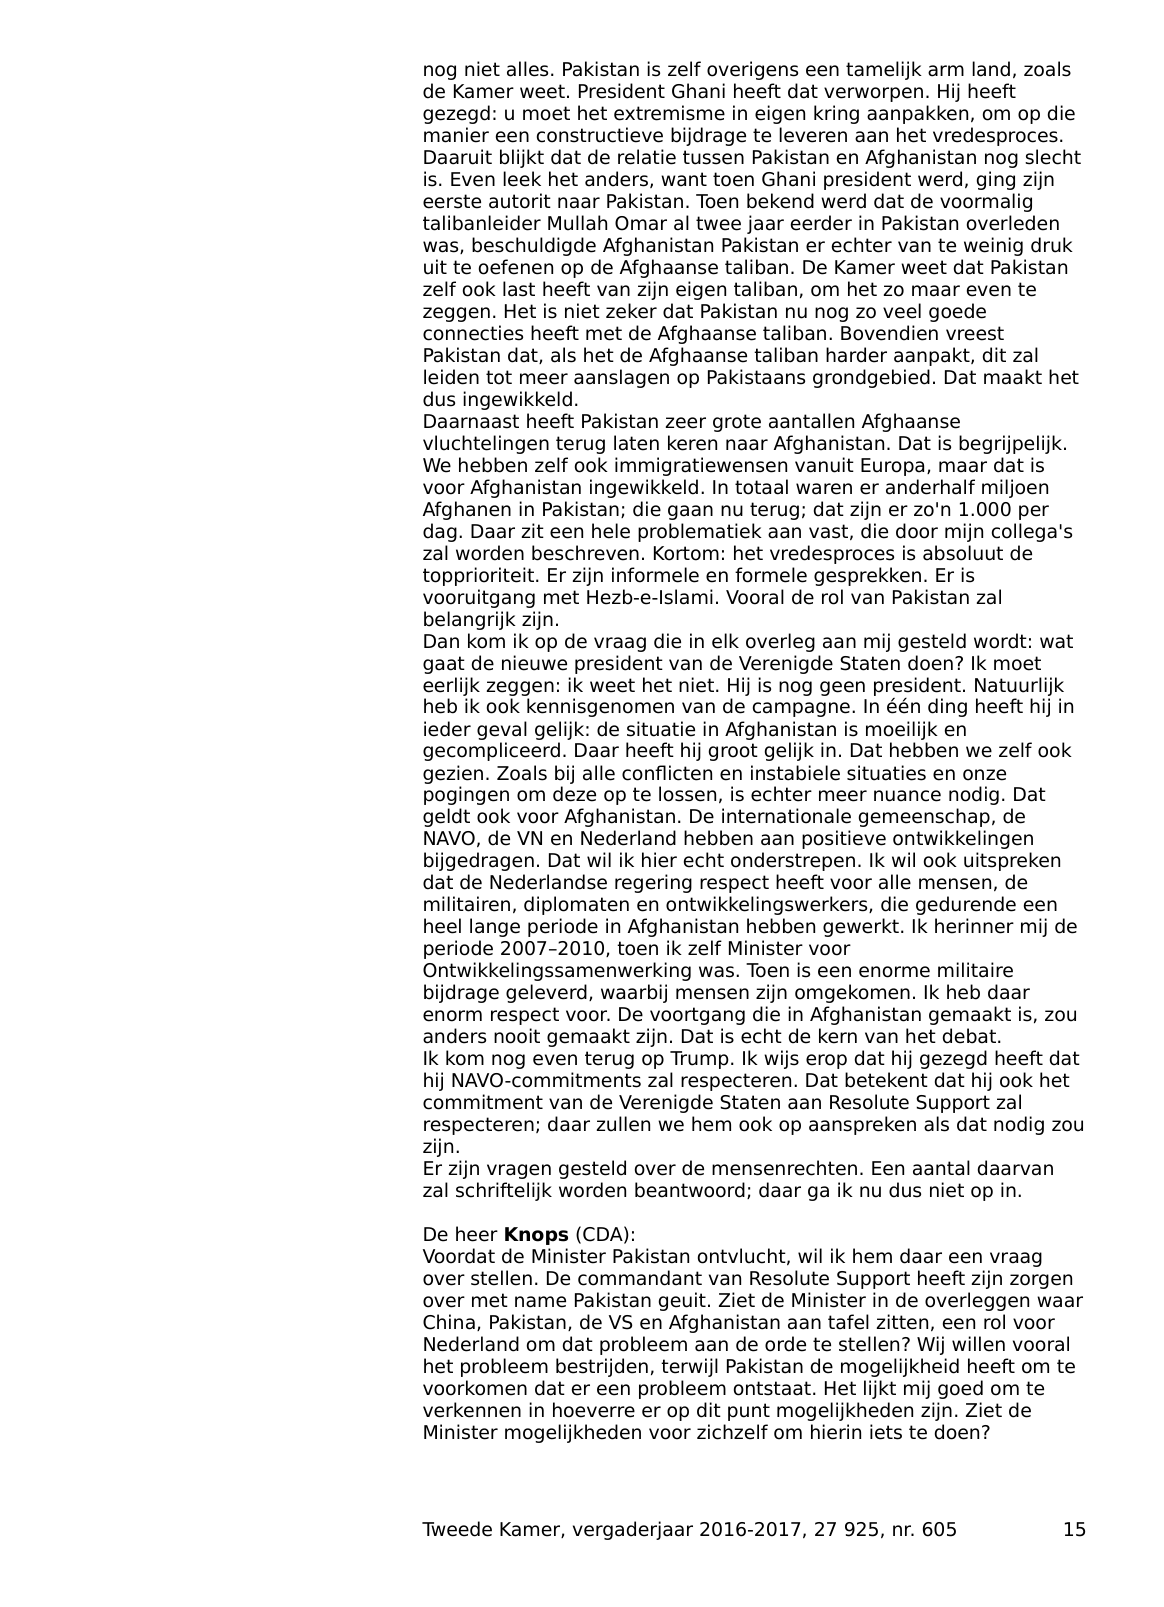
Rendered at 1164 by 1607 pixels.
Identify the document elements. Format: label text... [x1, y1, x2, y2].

text De heer Knops (CDA): [422, 1224, 1087, 1246]
text Er zijn vragen gesteld over de mensenrechten. Een aantal daarvan zal schriftelijk worden beantwoord; daar ga ik nu dus niet op in. [422, 1158, 1087, 1202]
text nog niet alles. Pakistan is zelf overigens een tamelijk arm land, zoals de Kamer weet. President Ghani heeft dat verworpen. Hij heeft gezegd: u moet het extremisme in eigen kring aanpakken, om op die manier een constructieve bijdrage te leveren aan het vredesproces. Daaruit blijkt dat de relatie tussen Pakistan en Afghanistan nog slecht is. Even leek het anders, want toen Ghani president werd, ging zijn eerste autorit naar Pakistan. Toen bekend werd dat de voormalig talibanleider Mullah Omar al twee jaar eerder in Pakistan overleden was, beschuldigde Afghanistan Pakistan er echter van te weinig druk uit te oefenen op de Afghaanse taliban. De Kamer weet dat Pakistan zelf ook last heeft van zijn eigen taliban, om het zo maar even te zeggen. Het is niet zeker dat Pakistan nu nog zo veel goede connecties heeft met de Afghaanse taliban. Bovendien vreest Pakistan dat, als het de Afghaanse taliban harder aanpakt, dit zal leiden tot meer aanslagen op Pakistaans grondgebied. Dat maakt het dus ingewikkeld. [422, 59, 1087, 411]
text Voordat de Minister Pakistan ontvlucht, wil ik hem daar een vraag over stellen. De commandant van Resolute Support heeft zijn zorgen over met name Pakistan geuit. Ziet de Minister in de overleggen waar China, Pakistan, de VS en Afghanistan aan tafel zitten, een rol voor Nederland om dat probleem aan de orde te stellen? Wij willen vooral het probleem bestrijden, terwijl Pakistan de mogelijkheid heeft om te voorkomen dat er een probleem ontstaat. Het lijkt mij goed om te verkennen in hoeverre er op dit punt mogelijkheden zijn. Ziet de Minister mogelijkheden voor zichzelf om hierin iets te doen? [422, 1246, 1087, 1444]
text Dan kom ik op de vraag die in elk overleg aan mij gesteld wordt: wat gaat de nieuwe president van de Verenigde Staten doen? Ik moet eerlijk zeggen: ik weet het niet. Hij is nog geen president. Natuurlijk heb ik ook kennisgenomen van de campagne. In één ding heeft hij in ieder geval gelijk: de situatie in Afghanistan is moeilijk en gecompliceerd. Daar heeft hij groot gelijk in. Dat hebben we zelf ook gezien. Zoals bij alle conflicten en instabiele situaties en onze pogingen om deze op te lossen, is echter meer nuance nodig. Dat geldt ook voor Afghanistan. De internationale gemeenschap, de NAVO, de VN en Nederland hebben aan positieve ontwikkelingen bijgedragen. Dat wil ik hier echt onderstrepen. Ik wil ook uitspreken dat de Nederlandse regering respect heeft voor alle mensen, de militairen, diplomaten en ontwikkelingswerkers, die gedurende een heel lange periode in Afghanistan hebben gewerkt. Ik herinner mij de periode 2007–2010, toen ik zelf Minister voor Ontwikkelingssamenwerking was. Toen is een enorme militaire bijdrage geleverd, waarbij mensen zijn omgekomen. Ik heb daar enorm respect voor. De voortgang die in Afghanistan gemaakt is, zou anders nooit gemaakt zijn. Dat is echt de kern van het debat. [422, 631, 1087, 1048]
text Ik kom nog even terug op Trump. Ik wijs erop dat hij gezegd heeft dat hij NAVO-commitments zal respecteren. Dat betekent dat hij ook het commitment van de Verenigde Staten aan Resolute Support zal respecteren; daar zullen we hem ook op aanspreken als dat nodig zou zijn. [422, 1048, 1087, 1158]
text Daarnaast heeft Pakistan zeer grote aantallen Afghaanse vluchtelingen terug laten keren naar Afghanistan. Dat is begrijpelijk. We hebben zelf ook immigratiewensen vanuit Europa, maar dat is voor Afghanistan ingewikkeld. In totaal waren er anderhalf miljoen Afghanen in Pakistan; die gaan nu terug; dat zijn er zo'n 1.000 per dag. Daar zit een hele problematiek aan vast, die door mijn collega's zal worden beschreven. Kortom: het vredesproces is absoluut de topprioriteit. Er zijn informele en formele gesprekken. Er is vooruitgang met Hezb-e-Islami. Vooral de rol van Pakistan zal belangrijk zijn. [422, 411, 1087, 631]
